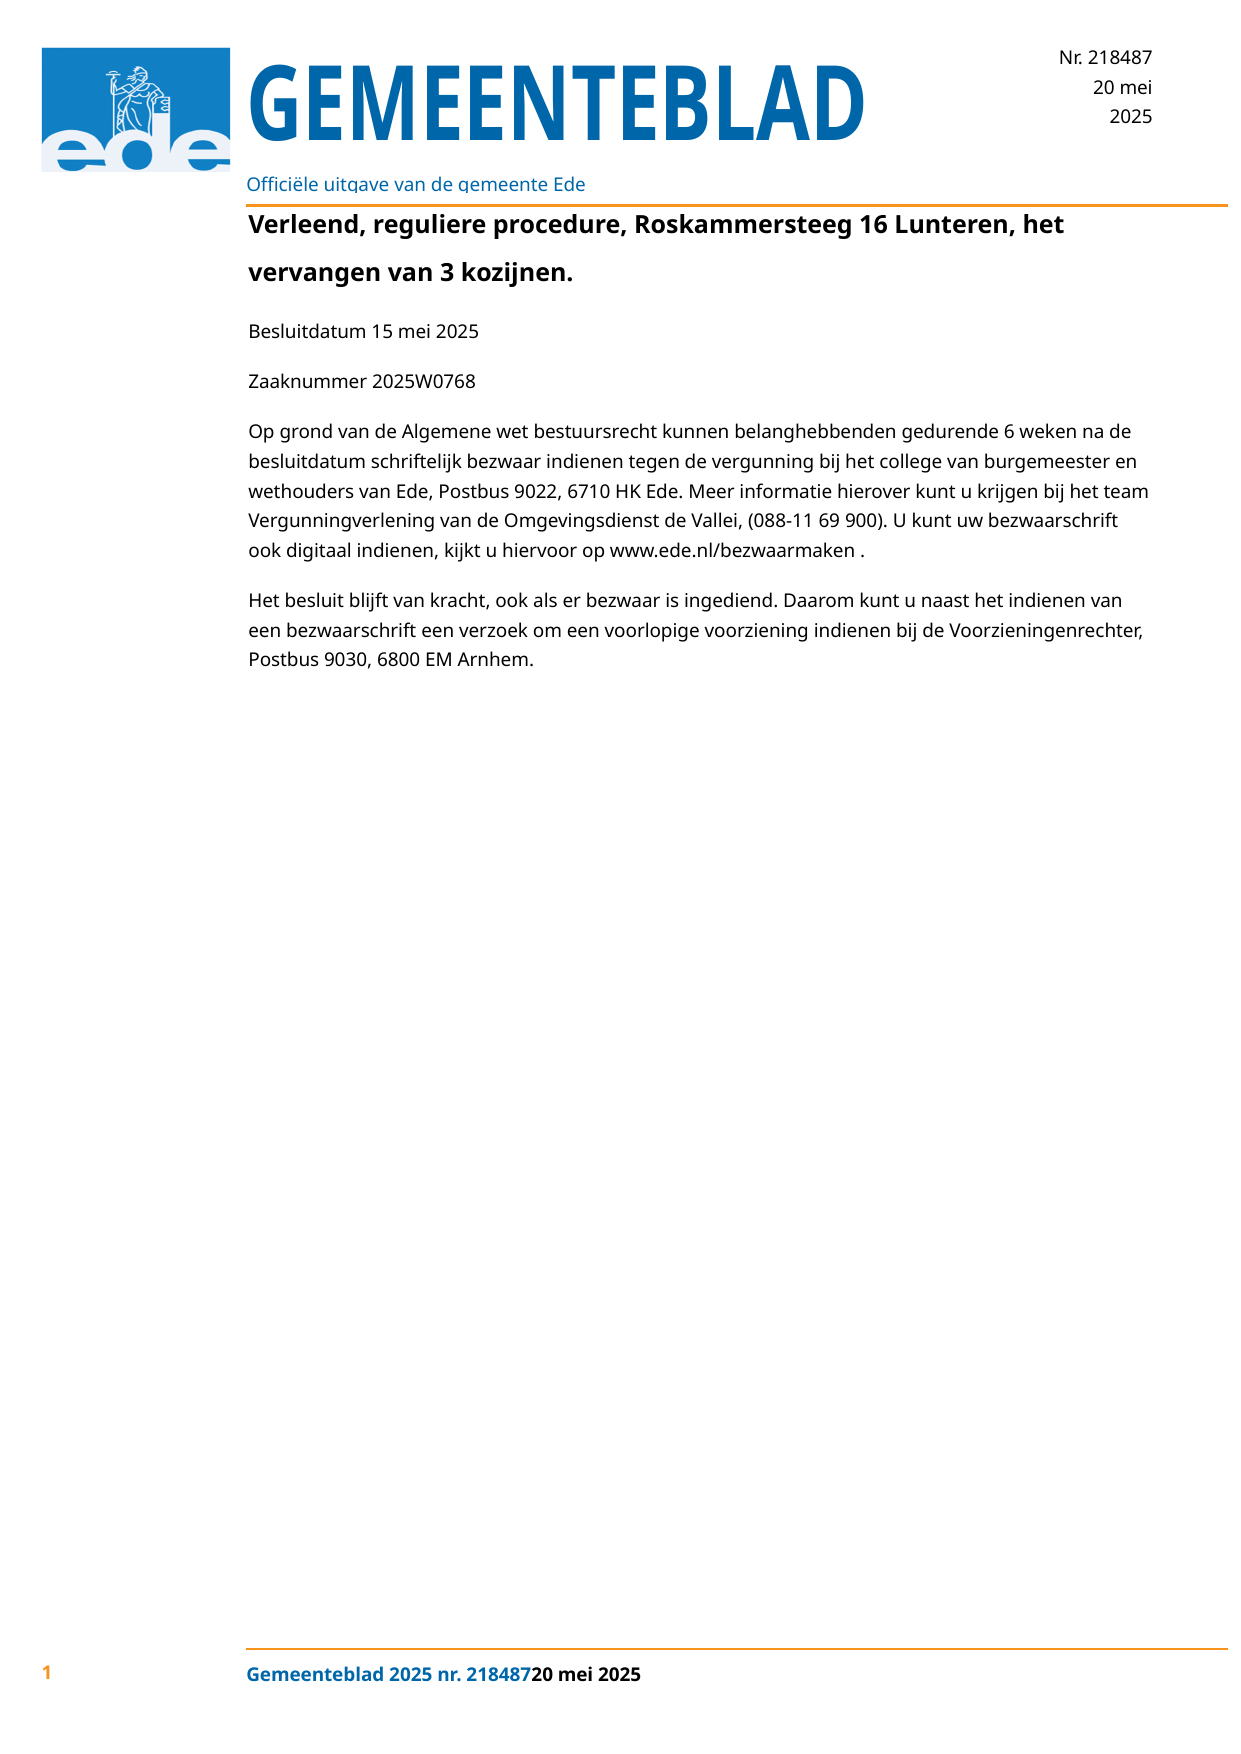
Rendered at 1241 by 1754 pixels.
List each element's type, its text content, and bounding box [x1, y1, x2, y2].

text Zaaknummer 2025W0768 [248, 368, 1152, 394]
text Het besluit blijft van kracht, ook als er bezwaar is ingediend. Daarom kunt u naast het indienen van een bezwaarschrift een verzoek om een voorlopige voorziening indienen bij de Voorzieningenrechter, Postbus 9030, 6800 EM Arnhem. [248, 587, 1152, 672]
text Op grond van de Algemene wet bestuursrecht kunnen belanghebbenden gedurende 6 weken na de besluitdatum schriftelijk bezwaar indienen tegen de vergunning bij het college van burgemeester en wethouders van Ede, Postbus 9022, 6710 HK Ede. Meer informatie hierover kunt u krijgen bij het team Vergunningverlening van de Omgevingsdienst de Vallei, (088-11 69 900). U kunt uw bezwaarschrift ook digitaal indienen, kijkt u hiervoor op www.ede.nl/bezwaarmaken . [248, 419, 1152, 563]
picture [41, 47, 231, 172]
text Besluitdatum 15 mei 2025 [248, 318, 1152, 344]
text Verleend, reguliere procedure, Roskammersteeg 16 Lunteren, het vervangen van 3 kozijnen. [248, 207, 1152, 288]
